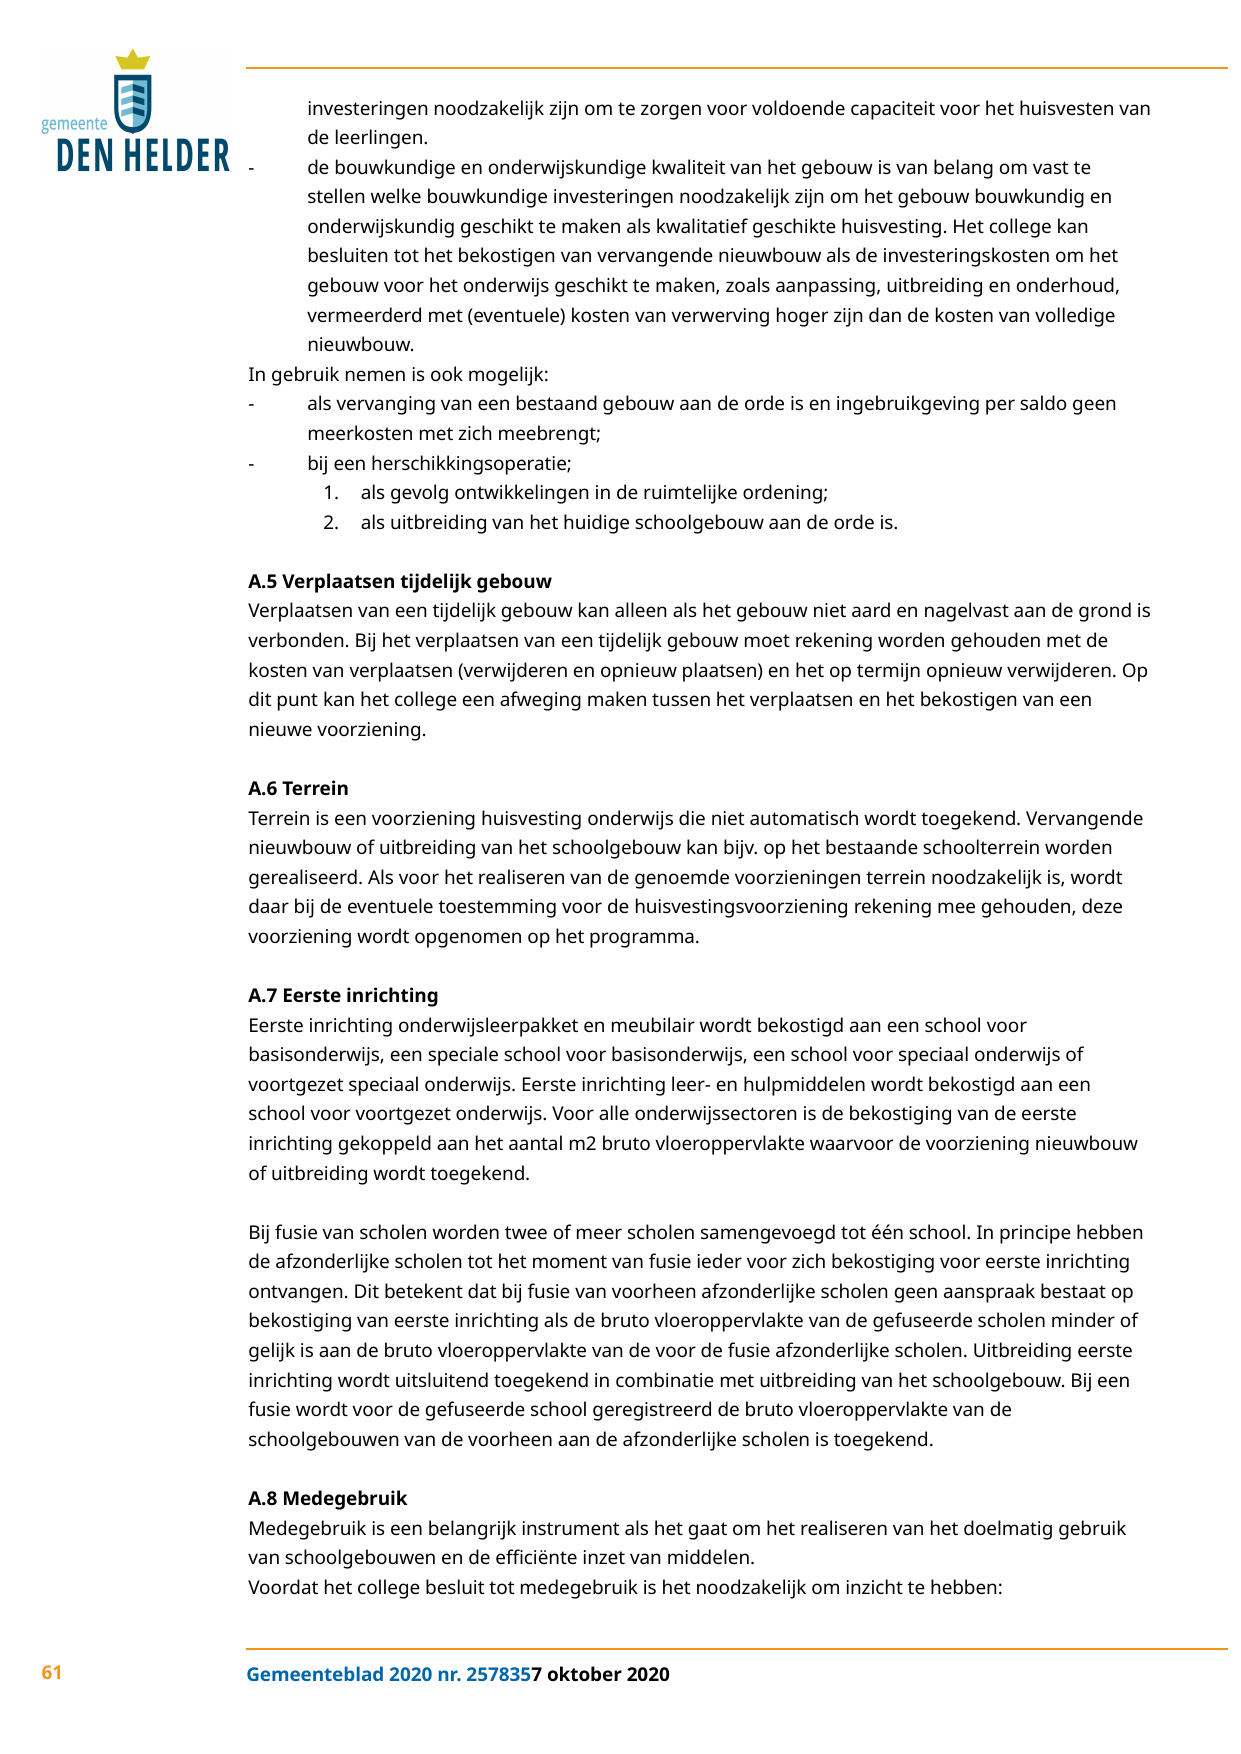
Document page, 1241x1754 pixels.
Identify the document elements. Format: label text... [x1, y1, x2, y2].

text In gebruik nemen is ook mogelijk: [248, 361, 1152, 387]
text A.5 Verplaatsen tijdelijk gebouw [248, 568, 1152, 594]
text A.6 Terrein [248, 775, 1152, 801]
text Verplaatsen van een tijdelijk gebouw kan alleen als het gebouw niet aard en nagelvast aan de grond is verbonden. Bij het verplaatsen van een tijdelijk gebouw moet rekening worden gehouden met de kosten van verplaatsen (verwijderen en opnieuw plaatsen) en het op termijn opnieuw verwijderen. Op dit punt kan het college een afweging maken tussen het verplaatsen en het bekostigen van een nieuwe voorziening. [248, 598, 1152, 742]
text Terrein is een voorziening huisvesting onderwijs die niet automatisch wordt toegekend. Vervangende nieuwbouw of uitbreiding van het schoolgebouw kan bijv. op het bestaande schoolterrein worden gerealiseerd. Als voor het realiseren van de genoemde voorzieningen terrein noodzakelijk is, wordt daar bij de eventuele toestemming voor de huisvestingsvoorziening rekening mee gehouden, deze voorziening wordt opgenomen op het programma. [248, 805, 1152, 949]
picture [100, 154, 106, 172]
text Voordat het college besluit tot medegebruik is het noodzakelijk om inzicht te hebben: [248, 1574, 1152, 1600]
picture [41, 47, 231, 172]
text Medegebruik is een belangrijk instrument als het gaat om het realiseren van het doelmatig gebruik van schoolgebouwen en de efficiënte inzet van middelen. [248, 1515, 1152, 1570]
picture [182, 144, 187, 165]
text Eerste inrichting onderwijsleerpakket en meubilair wordt bekostigd aan een school voor basisonderwijs, een speciale school voor basisonderwijs, een school voor speciaal onderwijs of voortgezet speciaal onderwijs. Eerste inrichting leer- en hulpmiddelen wordt bekostigd aan een school voor voortgezet onderwijs. Voor alle onderwijssectoren is de bekostiging van de eerste inrichting gekoppeld aan het aantal m2 bruto vloeroppervlakte waarvoor de voorziening nieuwbouw of uitbreiding wordt toegekend. [248, 1012, 1152, 1186]
list als uitbreiding van het huidige schoolgebouw aan de orde is. [323, 509, 1152, 535]
picture [220, 160, 224, 172]
list als vervanging van een bestaand gebouw aan de orde is en ingebruikgeving per saldo geen meerkosten met zich meebrengt; [248, 391, 1152, 446]
list als gevolg ontwikkelingen in de ruimtelijke ordening; [323, 479, 1152, 505]
list investeringen noodzakelijk zijn om te zorgen voor voldoende capaciteit voor het huisvesten van de leerlingen. [248, 95, 1152, 150]
text Bij fusie van scholen worden twee of meer scholen samengevoegd tot één school. In principe hebben de afzonderlijke scholen tot het moment van fusie ieder voor zich bekostiging voor eerste inrichting ontvangen. Dit betekent dat bij fusie van voorheen afzonderlijke scholen geen aanspraak bestaat op bekostiging van eerste inrichting als de bruto vloeroppervlakte van de gefuseerde scholen minder of gelijk is aan de bruto vloeroppervlakte van de voor de fusie afzonderlijke scholen. Uitbreiding eerste inrichting wordt uitsluitend toegekend in combinatie met uitbreiding van het schoolgebouw. Bij een fusie wordt voor de gefuseerde school geregistreerd de bruto vloeroppervlakte van de schoolgebouwen van de voorheen aan de afzonderlijke scholen is toegekend. [248, 1219, 1152, 1452]
picture [63, 144, 68, 165]
list de bouwkundige en onderwijskundige kwaliteit van het gebouw is van belang om vast te stellen welke bouwkundige investeringen noodzakelijk zijn om het gebouw bouwkundig en onderwijskundig geschikt te maken als kwalitatief geschikte huisvesting. Het college kan besluiten tot het bekostigen van vervangende nieuwbouw als de investeringskosten om het gebouw voor het onderwijs geschikt te maken, zoals aanpassing, uitbreiding en onderhoud, vermeerderd met (eventuele) kosten van verwerving hoger zijn dan de kosten van volledige nieuwbouw. [248, 154, 1152, 357]
list bij een herschikkingsoperatie; [248, 450, 1152, 476]
text A.8 Medegebruik [248, 1485, 1152, 1511]
text A.7 Eerste inrichting [248, 982, 1152, 1008]
picture [130, 157, 135, 172]
